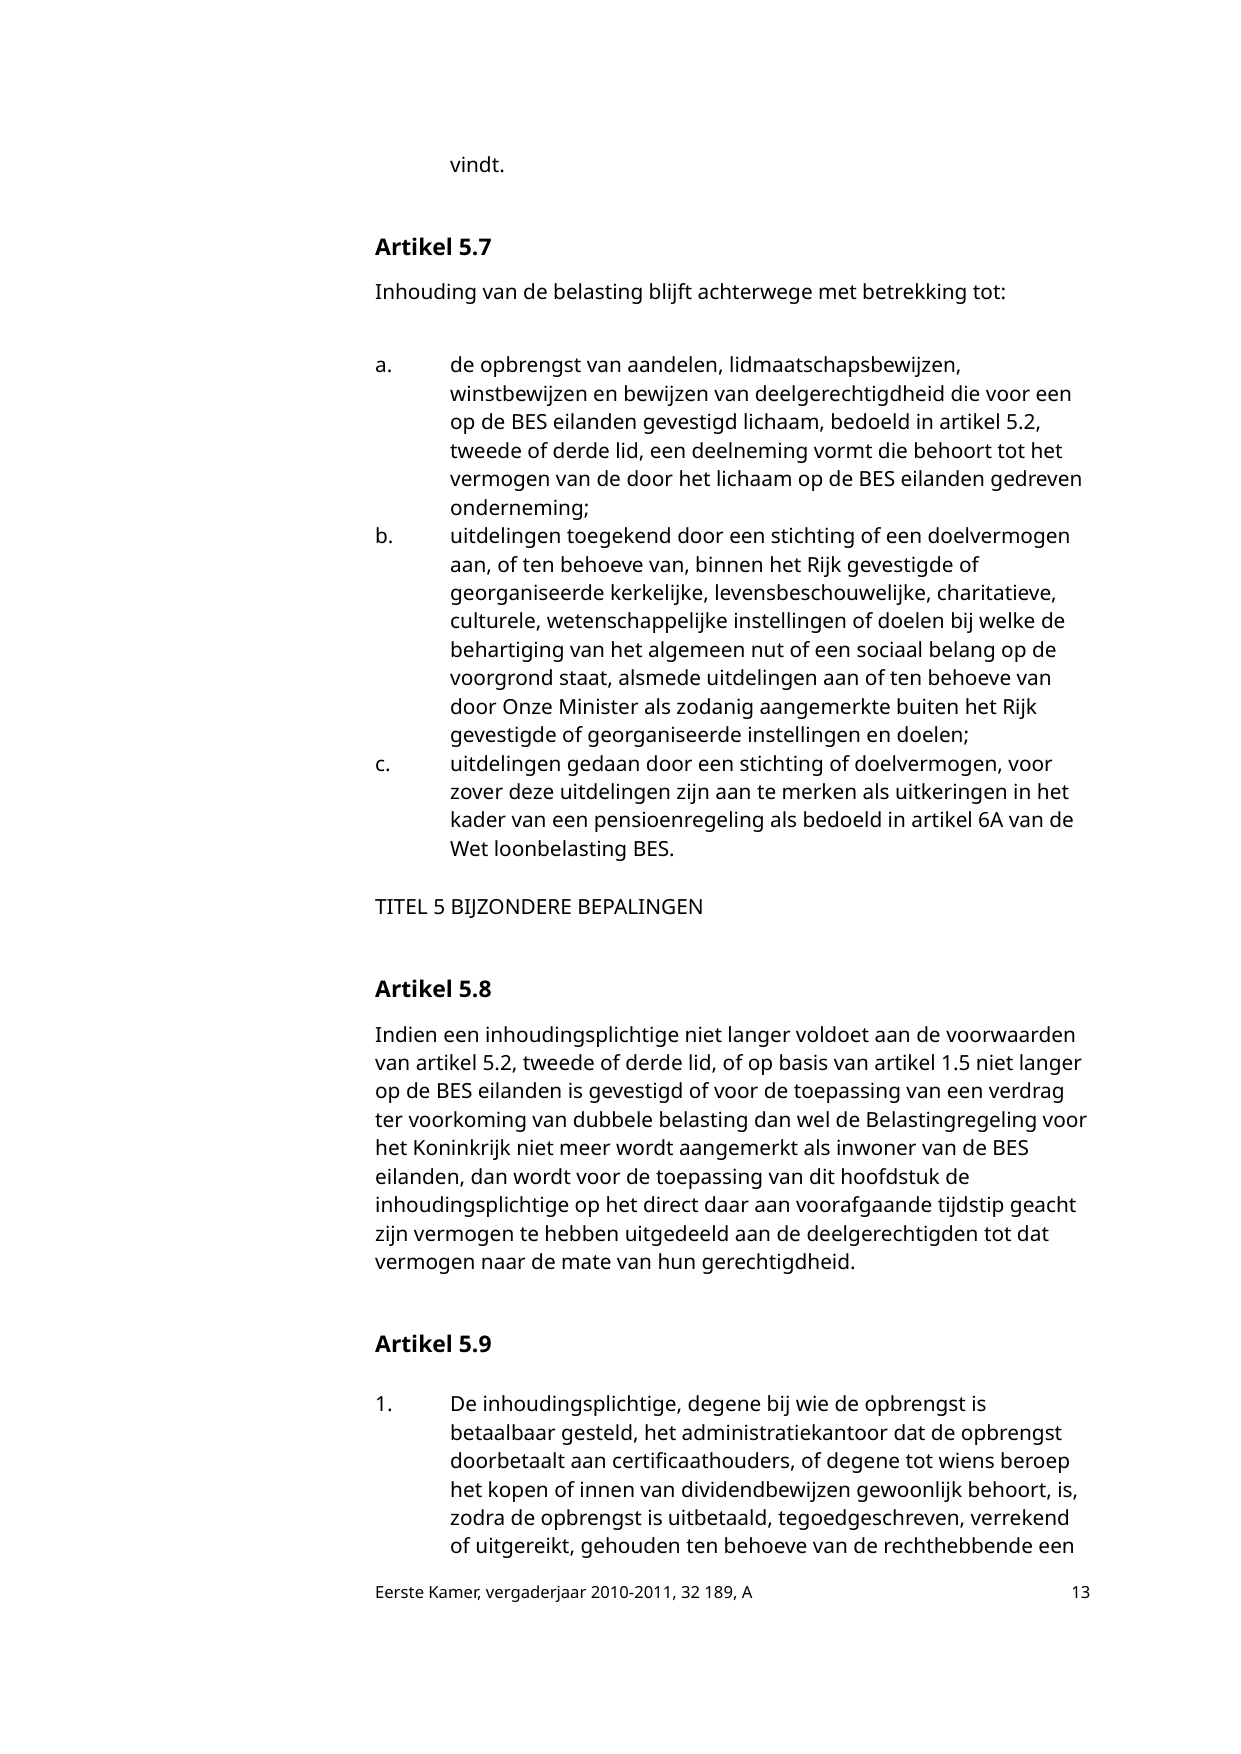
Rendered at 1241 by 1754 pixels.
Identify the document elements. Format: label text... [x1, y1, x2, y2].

subtitle Artikel 5.9 [375, 1328, 1090, 1359]
list uitdelingen gedaan door een stichting of doelvermogen, voor zover deze uitdelingen zijn aan te merken als uitkeringen in het kader van een pensioenregeling als bedoeld in artikel 6A van de Wet loonbelasting BES. [375, 749, 1090, 862]
list de opbrengst van aandelen, lidmaatschapsbewijzen, winstbewijzen en bewijzen van deelgerechtigdheid die voor een op de BES eilanden gevestigd lichaam, bedoeld in artikel 5.2, tweede of derde lid, een deelneming vormt die behoort tot het vermogen van de door het lichaam op de BES eilanden gedreven onderneming; [375, 351, 1090, 521]
list vindt. [375, 150, 1090, 178]
text Indien een inhoudingsplichtige niet langer voldoet aan de voorwaarden van artikel 5.2, tweede of derde lid, of op basis van artikel 1.5 niet langer op de BES eilanden is gevestigd of voor de toepassing van een verdrag ter voorkoming van dubbele belasting dan wel de Belastingregeling voor het Koninkrijk niet meer wordt aangemerkt als inwoner van de BES eilanden, dan wordt voor de toepassing van dit hoofdstuk de inhoudingsplichtige op het direct daar aan voorafgaande tijdstip geacht zijn vermogen te hebben uitgedeeld aan de deelgerechtigden tot dat vermogen naar de mate van hun gerechtigdheid. [375, 1020, 1090, 1276]
list uitdelingen toegekend door een stichting of een doelvermogen aan, of ten behoeve van, binnen het Rijk gevestigde of georganiseerde kerkelijke, levensbeschouwelijke, charitatieve, culturele, wetenschappelijke instellingen of doelen bij welke de behartiging van het algemeen nut of een sociaal belang op de voorgrond staat, alsmede uitdelingen aan of ten behoeve van door Onze Minister als zodanig aangemerkte buiten het Rijk gevestigde of georganiseerde instellingen en doelen; [375, 521, 1090, 749]
text Inhouding van de belasting blijft achterwege met betrekking tot: [375, 277, 1090, 306]
subtitle Artikel 5.8 [375, 973, 1090, 1005]
list De inhoudingsplichtige, degene bij wie de opbrengst is betaalbaar gesteld, het administratiekantoor dat de opbrengst doorbetaalt aan certificaathouders, of degene tot wiens beroep het kopen of innen van dividendbewijzen gewoonlijk behoort, is, zodra de opbrengst is uitbetaald, tegoedgeschreven, verrekend of uitgereikt, gehouden ten behoeve van de rechthebbende een [375, 1389, 1090, 1560]
subtitle Artikel 5.7 [375, 231, 1090, 262]
subtitle TITEL 5 BIJZONDERE BEPALINGEN [375, 892, 1090, 921]
